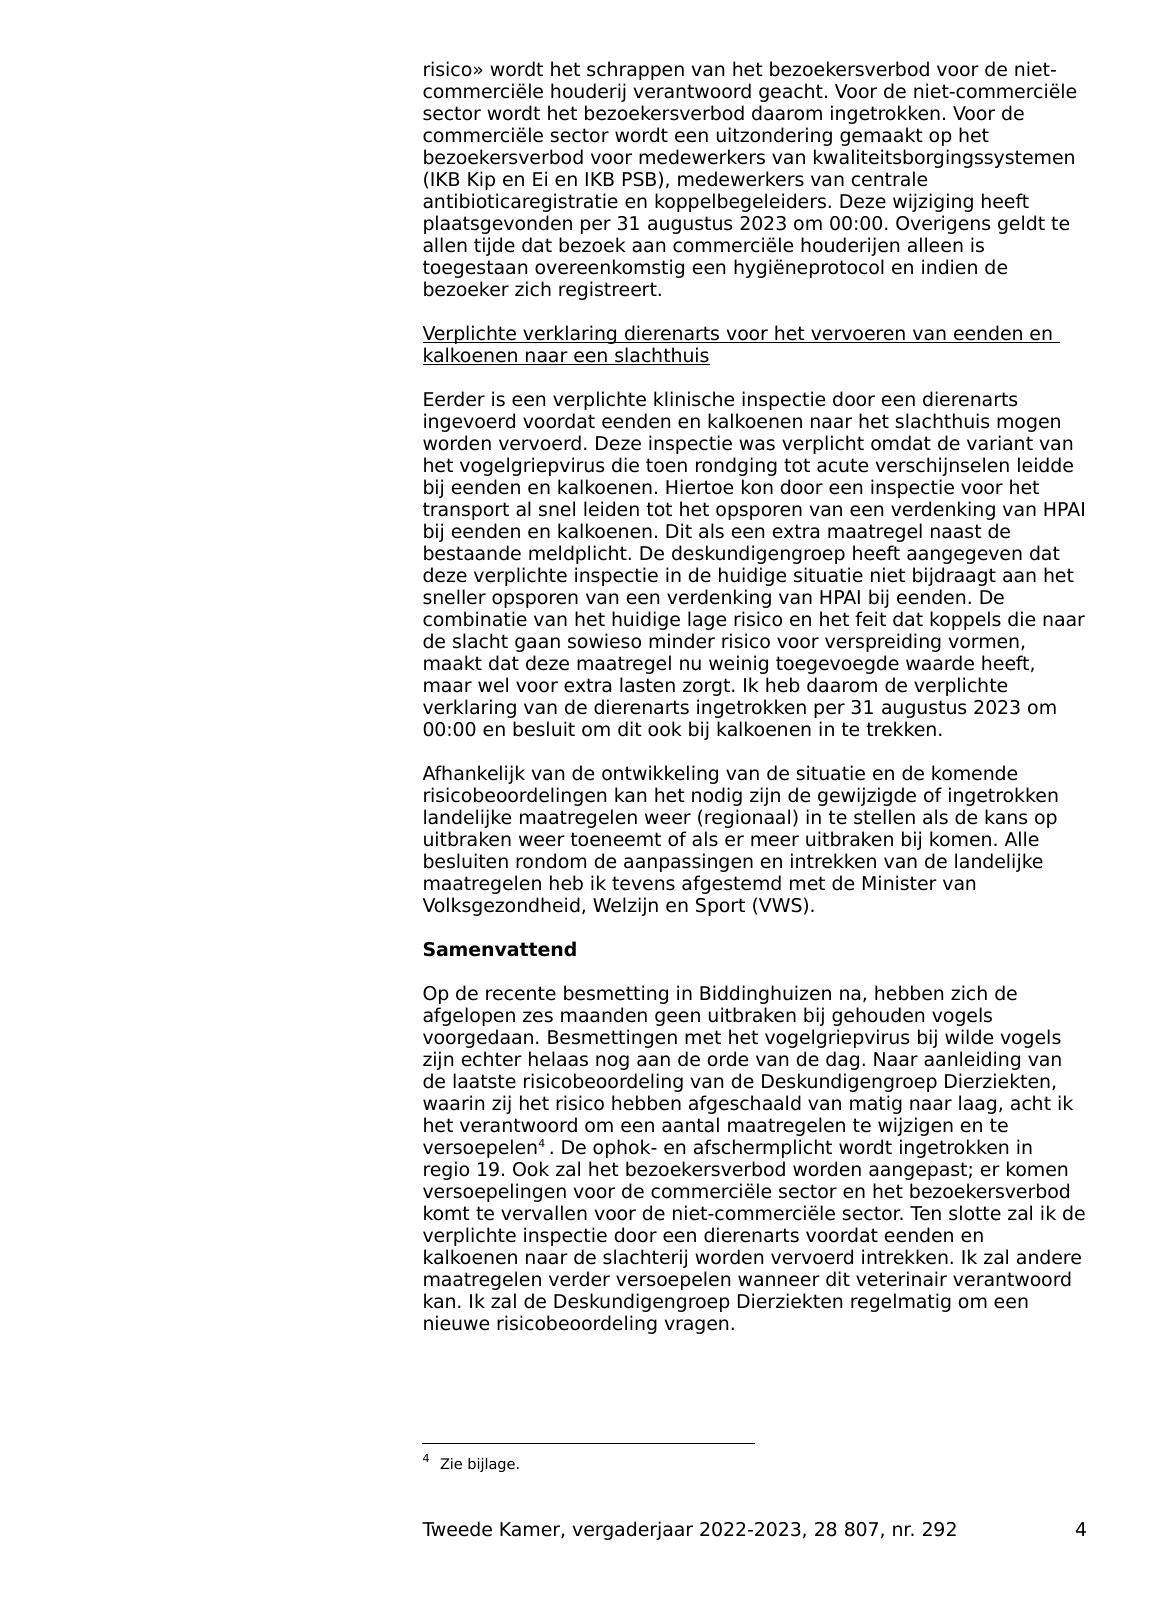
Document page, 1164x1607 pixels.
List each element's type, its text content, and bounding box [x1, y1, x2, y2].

text risico» wordt het schrappen van het bezoekersverbod voor de niet-commerciële houderij verantwoord geacht. Voor de niet-commerciële sector wordt het bezoekersverbod daarom ingetrokken. Voor de commerciële sector wordt een uitzondering gemaakt op het bezoekersverbod voor medewerkers van kwaliteitsborgingssystemen (IKB Kip en Ei en IKB PSB), medewerkers van centrale antibioticaregistratie en koppelbegeleiders. Deze wijziging heeft plaatsgevonden per 31 augustus 2023 om 00:00. Overigens geldt te allen tijde dat bezoek aan commerciële houderijen alleen is toegestaan overeenkomstig een hygiëneprotocol en indien de bezoeker zich registreert. [422, 59, 1087, 301]
text Op de recente besmetting in Biddinghuizen na, hebben zich de afgelopen zes maanden geen uitbraken bij gehouden vogels voorgedaan. Besmettingen met het vogelgriepvirus bij wilde vogels zijn echter helaas nog aan de orde van de dag. Naar aanleiding van de laatste risicobeoordeling van de Deskundigengroep Dierziekten, waarin zij het risico hebben afgeschaald van matig naar laag, acht ik het verantwoord om een aantal maatregelen te wijzigen en te versoepelen. De ophok- en afschermplicht wordt ingetrokken in regio 19. Ook zal het bezoekersverbod worden aangepast; er komen versoepelingen voor de commerciële sector en het bezoekersverbod komt te vervallen voor de niet-commerciële sector. Ten slotte zal ik de verplichte inspectie door een dierenarts voordat eenden en kalkoenen naar de slachterij worden vervoerd intrekken. Ik zal andere maatregelen verder versoepelen wanneer dit veterinair verantwoord kan. Ik zal de Deskundigengroep Dierziekten regelmatig om een nieuwe risicobeoordeling vragen. [422, 983, 1087, 1335]
text Afhankelijk van de ontwikkeling van de situatie en de komende risicobeoordelingen kan het nodig zijn de gewijzigde of ingetrokken landelijke maatregelen weer (regionaal) in te stellen als de kans op uitbraken weer toeneemt of als er meer uitbraken bij komen. Alle besluiten rondom de aanpassingen en intrekken van de landelijke maatregelen heb ik tevens afgestemd met de Minister van Volksgezondheid, Welzijn en Sport (VWS). [422, 763, 1087, 917]
subtitle Verplichte verklaring dierenarts voor het vervoeren van eenden en kalkoenen naar een slachthuis [422, 323, 1087, 367]
text Eerder is een verplichte klinische inspectie door een dierenarts ingevoerd voordat eenden en kalkoenen naar het slachthuis mogen worden vervoerd. Deze inspectie was verplicht omdat de variant van het vogelgriepvirus die toen rondging tot acute verschijnselen leidde bij eenden en kalkoenen. Hiertoe kon door een inspectie voor het transport al snel leiden tot het opsporen van een verdenking van HPAI bij eenden en kalkoenen. Dit als een extra maatregel naast de bestaande meldplicht. De deskundigengroep heeft aangegeven dat deze verplichte inspectie in de huidige situatie niet bijdraagt aan het sneller opsporen van een verdenking van HPAI bij eenden. De combinatie van het huidige lage risico en het feit dat koppels die naar de slacht gaan sowieso minder risico voor verspreiding vormen, maakt dat deze maatregel nu weinig toegevoegde waarde heeft, maar wel voor extra lasten zorgt. Ik heb daarom de verplichte verklaring van de dierenarts ingetrokken per 31 augustus 2023 om 00:00 en besluit om dit ook bij kalkoenen in te trekken. [422, 389, 1087, 741]
text Zie bijlage. [422, 1452, 1087, 1474]
subtitle Samenvattend [422, 939, 1087, 961]
